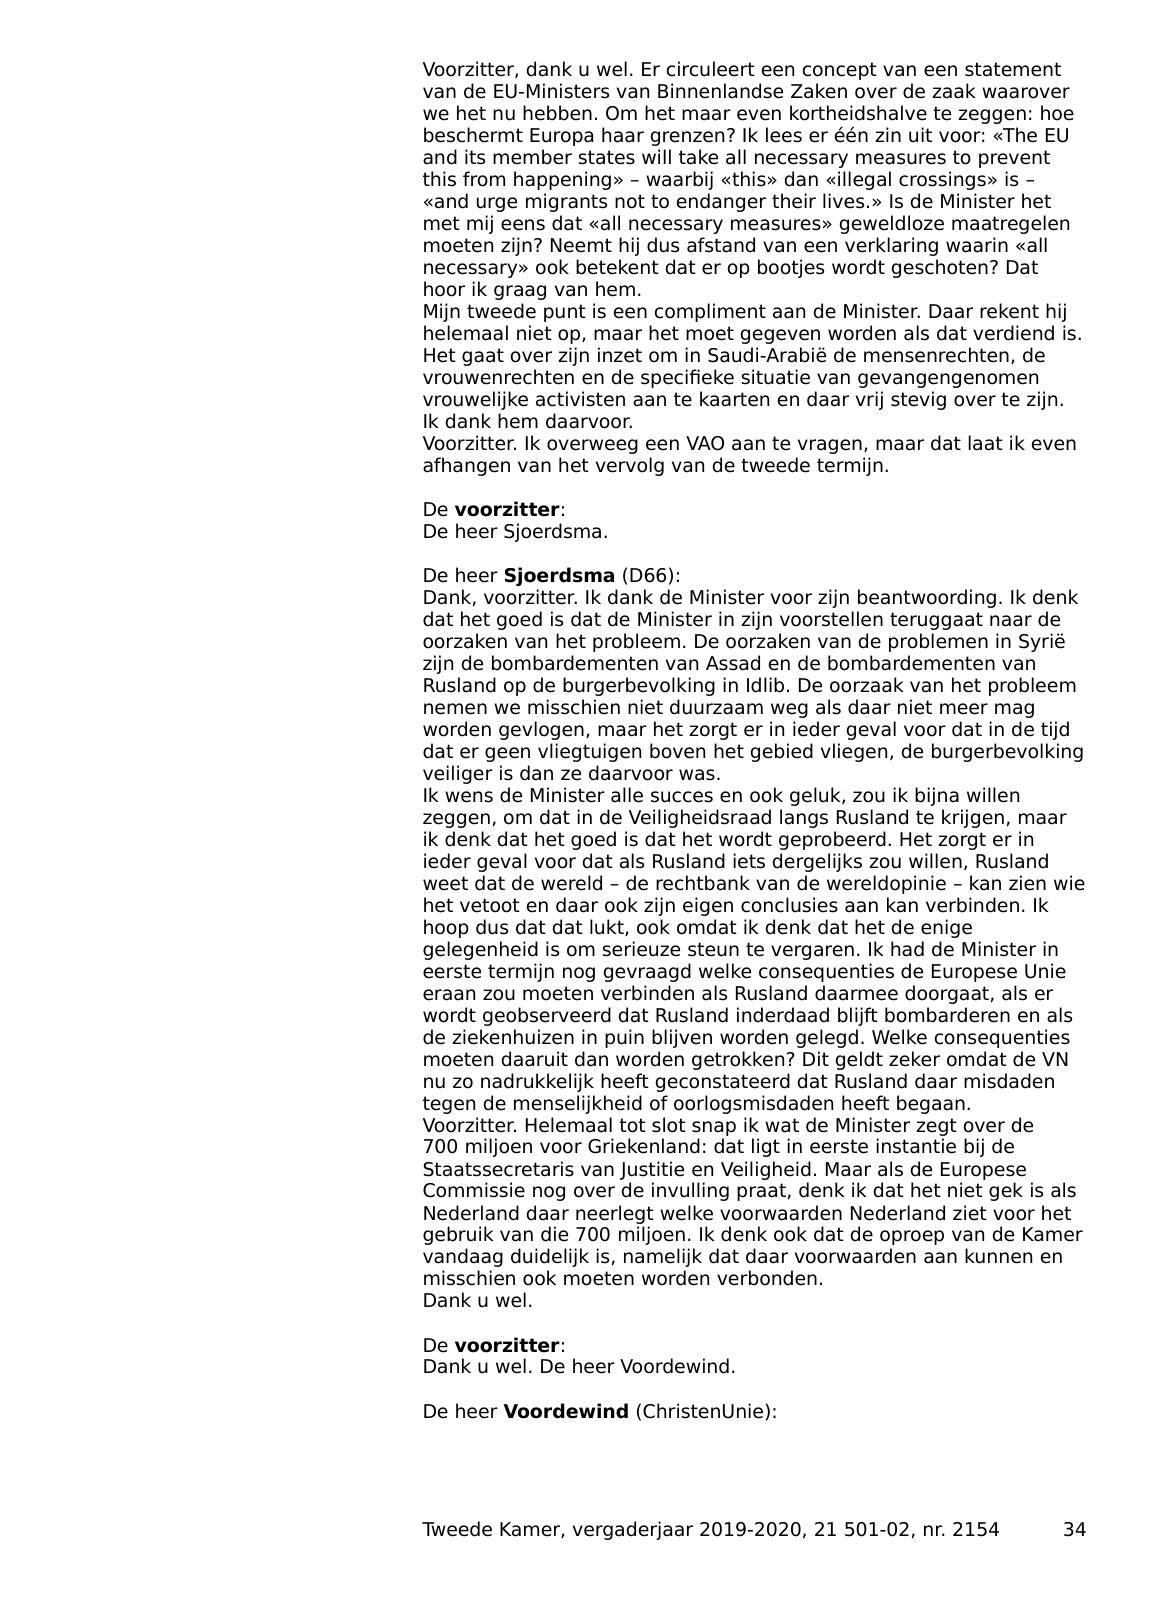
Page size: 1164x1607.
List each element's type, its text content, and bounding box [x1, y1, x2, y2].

text De voorzitter: [422, 1334, 1087, 1356]
text De heer Sjoerdsma (D66): [422, 565, 1087, 587]
text Mijn tweede punt is een compliment aan de Minister. Daar rekent hij helemaal niet op, maar het moet gegeven worden als dat verdiend is. Het gaat over zijn inzet om in Saudi-Arabië de mensenrechten, de vrouwenrechten en de specifieke situatie van gevangengenomen vrouwelijke activisten aan te kaarten en daar vrij stevig over te zijn. Ik dank hem daarvoor. [422, 301, 1087, 433]
text De heer Voordewind (ChristenUnie): [422, 1401, 1087, 1423]
text De heer Sjoerdsma. [422, 521, 1087, 543]
text Voorzitter. Ik overweeg een VAO aan te vragen, maar dat laat ik even afhangen van het vervolg van de tweede termijn. [422, 433, 1087, 477]
text Dank u wel. De heer Voordewind. [422, 1356, 1087, 1378]
text Dank u wel. [422, 1290, 1087, 1312]
text Dank, voorzitter. Ik dank de Minister voor zijn beantwoording. Ik denk dat het goed is dat de Minister in zijn voorstellen teruggaat naar de oorzaken van het probleem. De oorzaken van de problemen in Syrië zijn de bombardementen van Assad en de bombardementen van Rusland op de burgerbevolking in Idlib. De oorzaak van het probleem nemen we misschien niet duurzaam weg als daar niet meer mag worden gevlogen, maar het zorgt er in ieder geval voor dat in de tijd dat er geen vliegtuigen boven het gebied vliegen, de burgerbevolking veiliger is dan ze daarvoor was. [422, 587, 1087, 785]
text De voorzitter: [422, 499, 1087, 521]
text Voorzitter, dank u wel. Er circuleert een concept van een statement van de EU-Ministers van Binnenlandse Zaken over de zaak waarover we het nu hebben. Om het maar even kortheidshalve te zeggen: hoe beschermt Europa haar grenzen? Ik lees er één zin uit voor: «The EU and its member states will take all necessary measures to prevent this from happening» – waarbij «this» dan «illegal crossings» is – «and urge migrants not to endanger their lives.» Is de Minister het met mij eens dat «all necessary measures» geweldloze maatregelen moeten zijn? Neemt hij dus afstand van een verklaring waarin «all necessary» ook betekent dat er op bootjes wordt geschoten? Dat hoor ik graag van hem. [422, 59, 1087, 301]
text Ik wens de Minister alle succes en ook geluk, zou ik bijna willen zeggen, om dat in de Veiligheidsraad langs Rusland te krijgen, maar ik denk dat het goed is dat het wordt geprobeerd. Het zorgt er in ieder geval voor dat als Rusland iets dergelijks zou willen, Rusland weet dat de wereld – de rechtbank van de wereldopinie – kan zien wie het vetoot en daar ook zijn eigen conclusies aan kan verbinden. Ik hoop dus dat dat lukt, ook omdat ik denk dat het de enige gelegenheid is om serieuze steun te vergaren. Ik had de Minister in eerste termijn nog gevraagd welke consequenties de Europese Unie eraan zou moeten verbinden als Rusland daarmee doorgaat, als er wordt geobserveerd dat Rusland inderdaad blijft bombarderen en als de ziekenhuizen in puin blijven worden gelegd. Welke consequenties moeten daaruit dan worden getrokken? Dit geldt zeker omdat de VN nu zo nadrukkelijk heeft geconstateerd dat Rusland daar misdaden tegen de menselijkheid of oorlogsmisdaden heeft begaan. [422, 785, 1087, 1114]
text Voorzitter. Helemaal tot slot snap ik wat de Minister zegt over de 700 miljoen voor Griekenland: dat ligt in eerste instantie bij de Staatssecretaris van Justitie en Veiligheid. Maar als de Europese Commissie nog over de invulling praat, denk ik dat het niet gek is als Nederland daar neerlegt welke voorwaarden Nederland ziet voor het gebruik van die 700 miljoen. Ik denk ook dat de oproep van de Kamer vandaag duidelijk is, namelijk dat daar voorwaarden aan kunnen en misschien ook moeten worden verbonden. [422, 1114, 1087, 1290]
